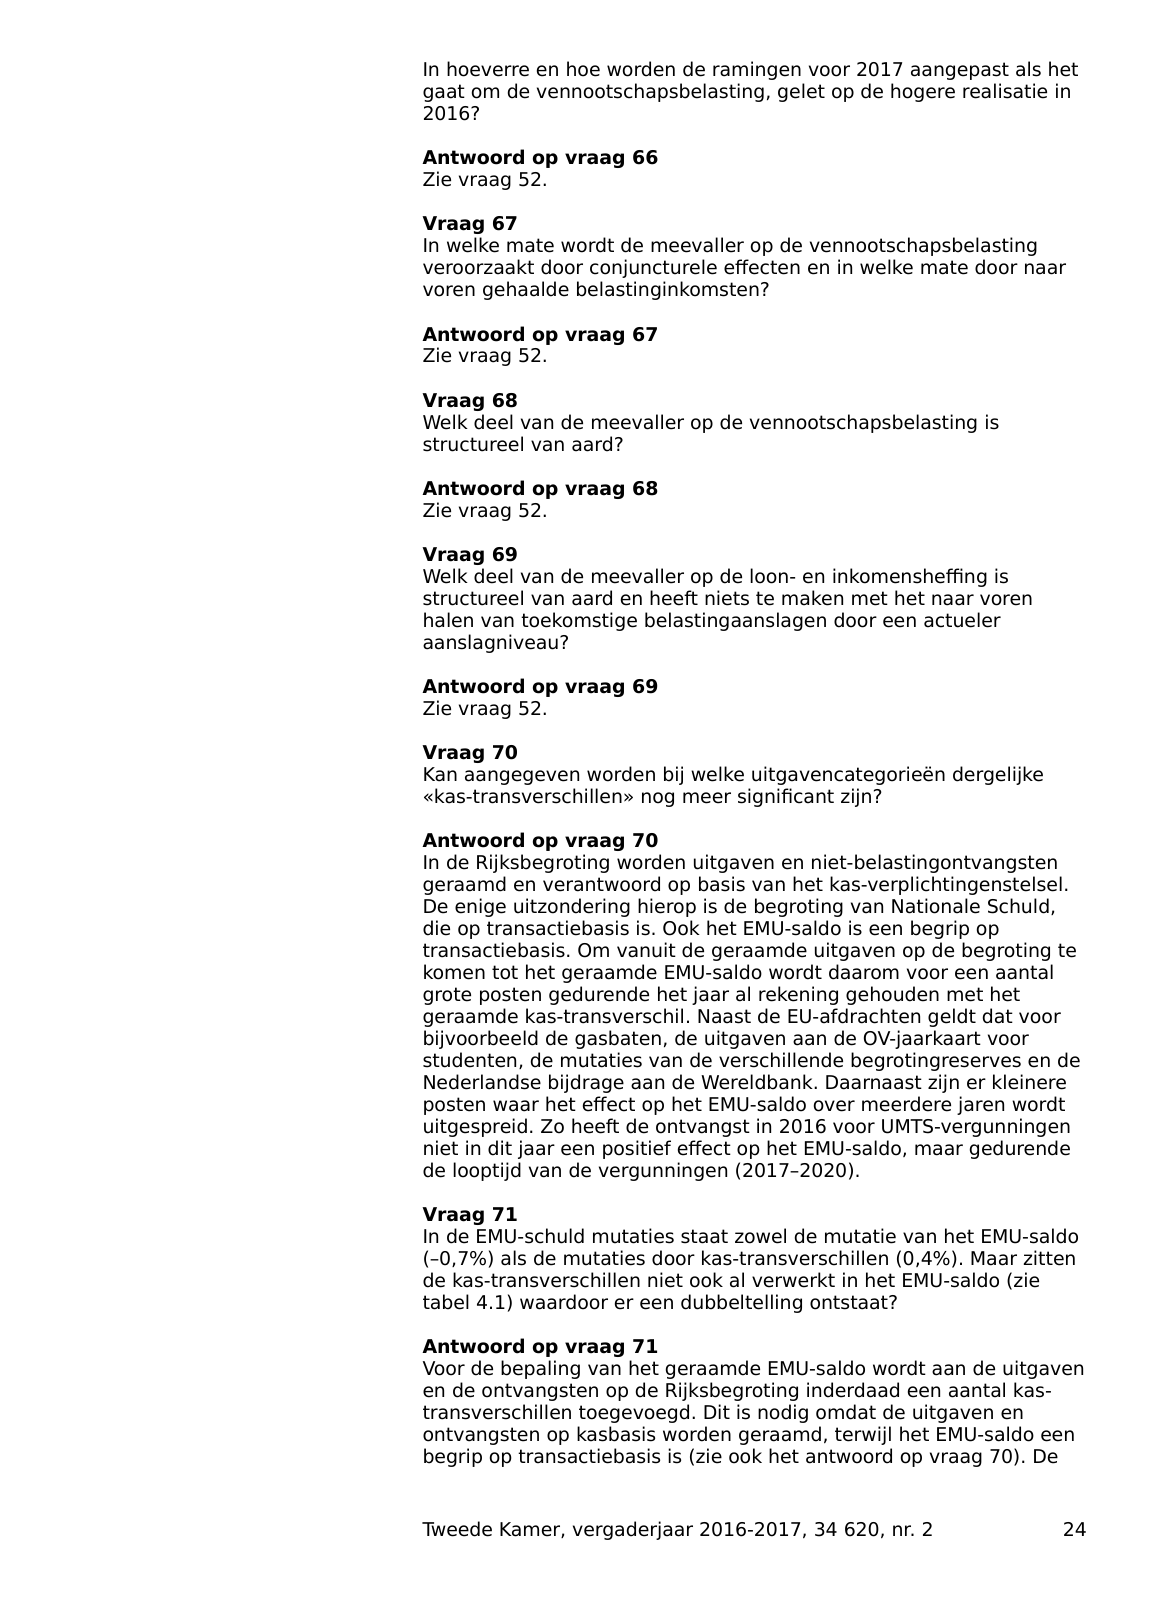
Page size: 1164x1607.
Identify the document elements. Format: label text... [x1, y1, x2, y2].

text In de EMU-schuld mutaties staat zowel de mutatie van het EMU-saldo (–0,7%) als de mutaties door kas-transverschillen (0,4%). Maar zitten de kas-transverschillen niet ook al verwerkt in het EMU-saldo (zie tabel 4.1) waardoor er een dubbeltelling ontstaat? [422, 1226, 1087, 1314]
text Zie vraag 52. [422, 500, 1087, 522]
text Antwoord op vraag 69 [422, 676, 1087, 698]
text Vraag 71 [422, 1204, 1087, 1226]
text Antwoord op vraag 71 [422, 1336, 1087, 1358]
text In welke mate wordt de meevaller op de vennootschapsbelasting veroorzaakt door conjuncturele effecten en in welke mate door naar voren gehaalde belastinginkomsten? [422, 235, 1087, 301]
text In hoeverre en hoe worden de ramingen voor 2017 aangepast als het gaat om de vennootschapsbelasting, gelet op de hogere realisatie in 2016? [422, 59, 1087, 125]
text Welk deel van de meevaller op de vennootschapsbelasting is structureel van aard? [422, 412, 1087, 456]
text Welk deel van de meevaller op de loon- en inkomensheffing is structureel van aard en heeft niets te maken met het naar voren halen van toekomstige belastingaanslagen door een actueler aanslagniveau? [422, 566, 1087, 654]
text Vraag 68 [422, 389, 1087, 412]
text Voor de bepaling van het geraamde EMU-saldo wordt aan de uitgaven en de ontvangsten op de Rijksbegroting inderdaad een aantal kas-transverschillen toegevoegd. Dit is nodig omdat de uitgaven en ontvangsten op kasbasis worden geraamd, terwijl het EMU-saldo een begrip op transactiebasis is (zie ook het antwoord op vraag 70). De [422, 1358, 1087, 1468]
text Zie vraag 52. [422, 345, 1087, 367]
text Zie vraag 52. [422, 169, 1087, 191]
text Antwoord op vraag 66 [422, 147, 1087, 169]
text Vraag 67 [422, 213, 1087, 235]
text Vraag 70 [422, 742, 1087, 764]
text Kan aangegeven worden bij welke uitgavencategorieën dergelijke «kas-transverschillen» nog meer significant zijn? [422, 764, 1087, 808]
text Antwoord op vraag 68 [422, 478, 1087, 500]
text Antwoord op vraag 70 [422, 830, 1087, 852]
text In de Rijksbegroting worden uitgaven en niet-belastingontvangsten geraamd en verantwoord op basis van het kas-verplichtingenstelsel. De enige uitzondering hierop is de begroting van Nationale Schuld, die op transactiebasis is. Ook het EMU-saldo is een begrip op transactiebasis. Om vanuit de geraamde uitgaven op de begroting te komen tot het geraamde EMU-saldo wordt daarom voor een aantal grote posten gedurende het jaar al rekening gehouden met het geraamde kas-transverschil. Naast de EU-afdrachten geldt dat voor bijvoorbeeld de gasbaten, de uitgaven aan de OV-jaarkaart voor studenten, de mutaties van de verschillende begrotingreserves en de Nederlandse bijdrage aan de Wereldbank. Daarnaast zijn er kleinere posten waar het effect op het EMU-saldo over meerdere jaren wordt uitgespreid. Zo heeft de ontvangst in 2016 voor UMTS-vergunningen niet in dit jaar een positief effect op het EMU-saldo, maar gedurende de looptijd van de vergunningen (2017–2020). [422, 852, 1087, 1182]
text Antwoord op vraag 67 [422, 323, 1087, 345]
text Zie vraag 52. [422, 698, 1087, 720]
text Vraag 69 [422, 544, 1087, 566]
